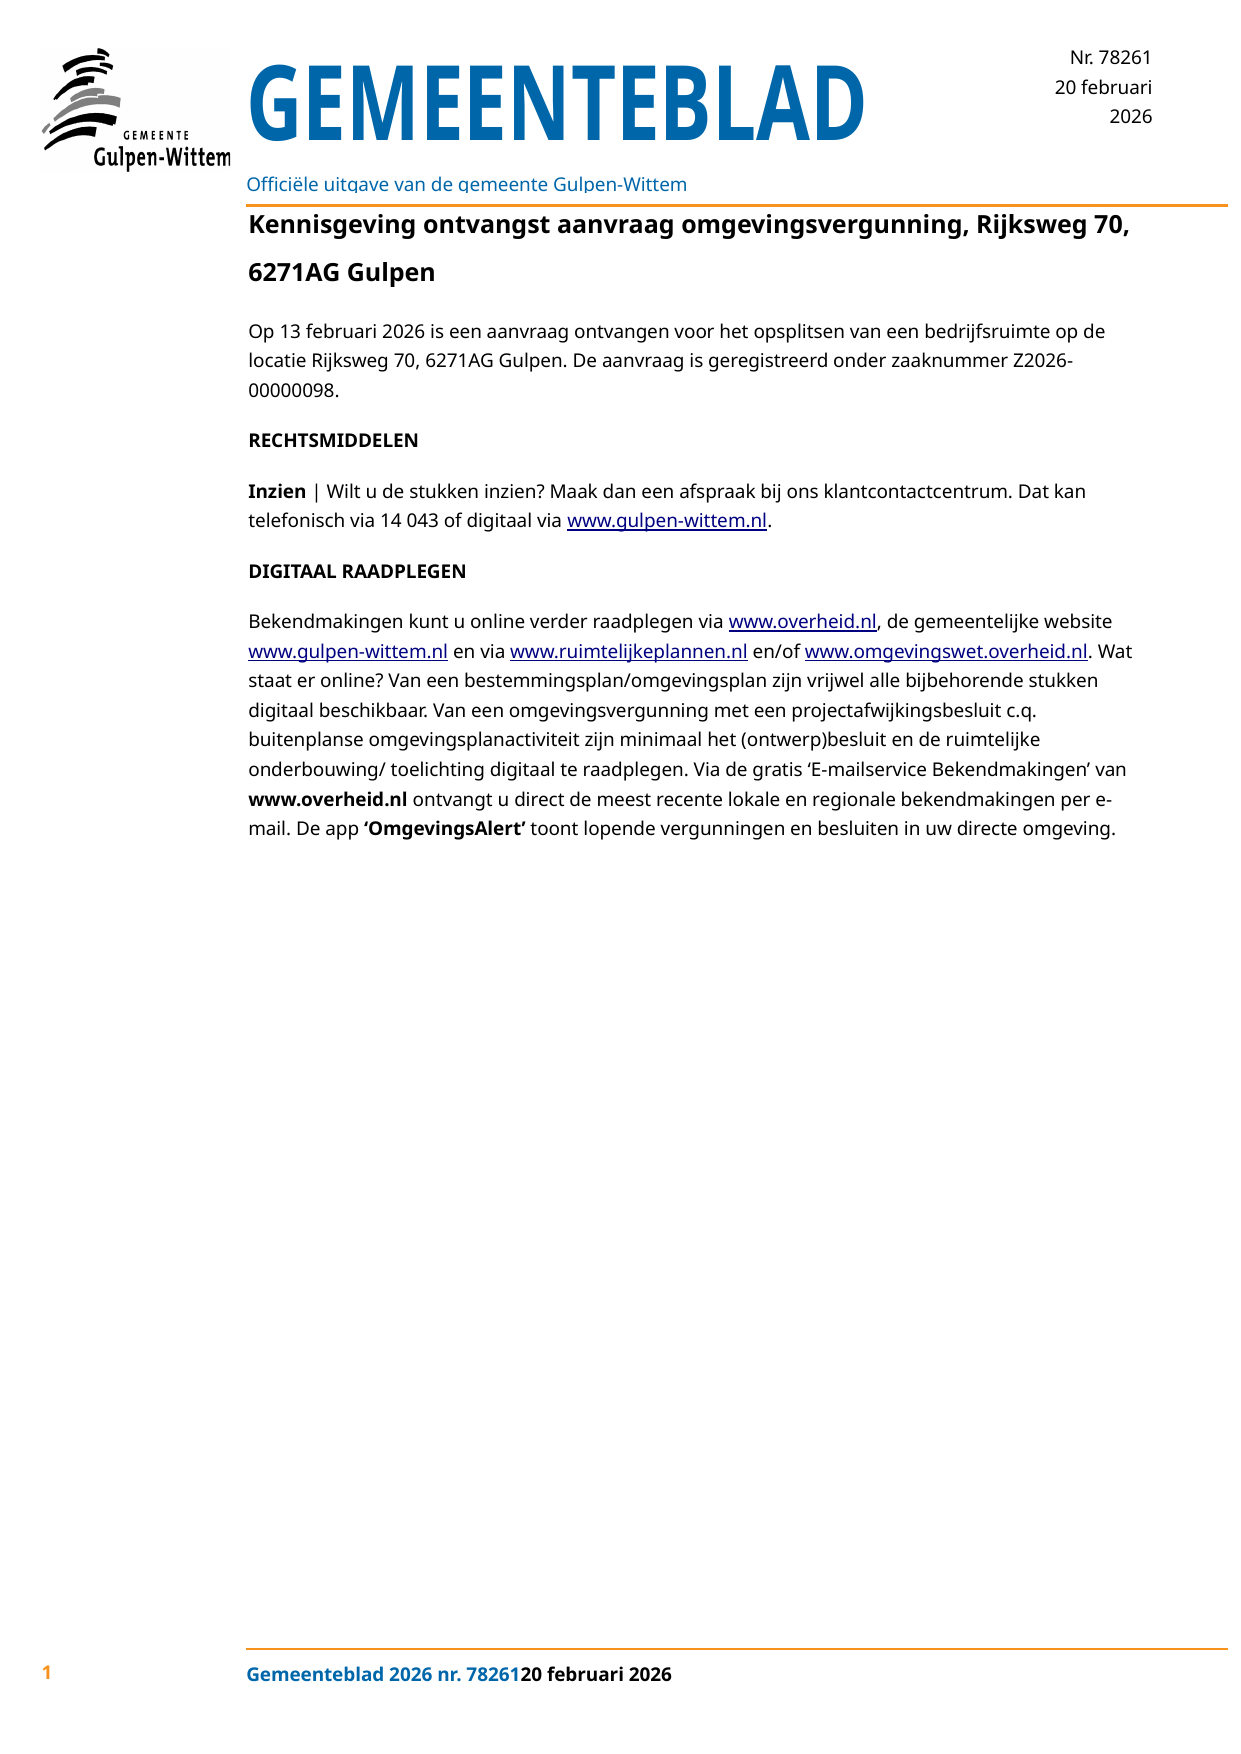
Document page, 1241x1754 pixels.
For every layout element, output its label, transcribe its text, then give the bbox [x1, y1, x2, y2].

text Op 13 februari 2026 is een aanvraag ontvangen voor het opsplitsen van een bedrijfsruimte op de locatie Rijksweg 70, 6271AG Gulpen. De aanvraag is geregistreerd onder zaaknummer Z2026-00000098. [248, 318, 1152, 403]
text Bekendmakingen kunt u online verder raadplegen via www.overheid.nl, de gemeentelijke website www.gulpen-wittem.nl en via www.ruimtelijkeplannen.nl en/of www.omgevingswet.overheid.nl. Wat staat er online? Van een bestemmingsplan/omgevingsplan zijn vrijwel alle bijbehorende stukken digitaal beschikbaar. Van een omgevingsvergunning met een projectafwijkingsbesluit c.q. buitenplanse omgevingsplanactiviteit zijn minimaal het (ontwerp)besluit en de ruimtelijke onderbouwing/ toelichting digitaal te raadplegen. Via de gratis ‘E-mailservice Bekendmakingen’ van www.overheid.nl ontvangt u direct de meest recente lokale en regionale bekendmakingen per e-mail. De app ‘OmgevingsAlert’ toont lopende vergunningen en besluiten in uw directe omgeving. [248, 608, 1152, 841]
text RECHTSMIDDELEN [248, 427, 1152, 453]
text Inzien | Wilt u de stukken inzien? Maak dan een afspraak bij ons klantcontactcentrum. Dat kan telefonisch via 14 043 of digitaal via www.gulpen-wittem.nl. [248, 478, 1152, 533]
picture [41, 47, 231, 172]
text Kennisgeving ontvangst aanvraag omgevingsvergunning, Rijksweg 70, 6271AG Gulpen [248, 207, 1152, 288]
text DIGITAAL RAADPLEGEN [248, 558, 1152, 584]
